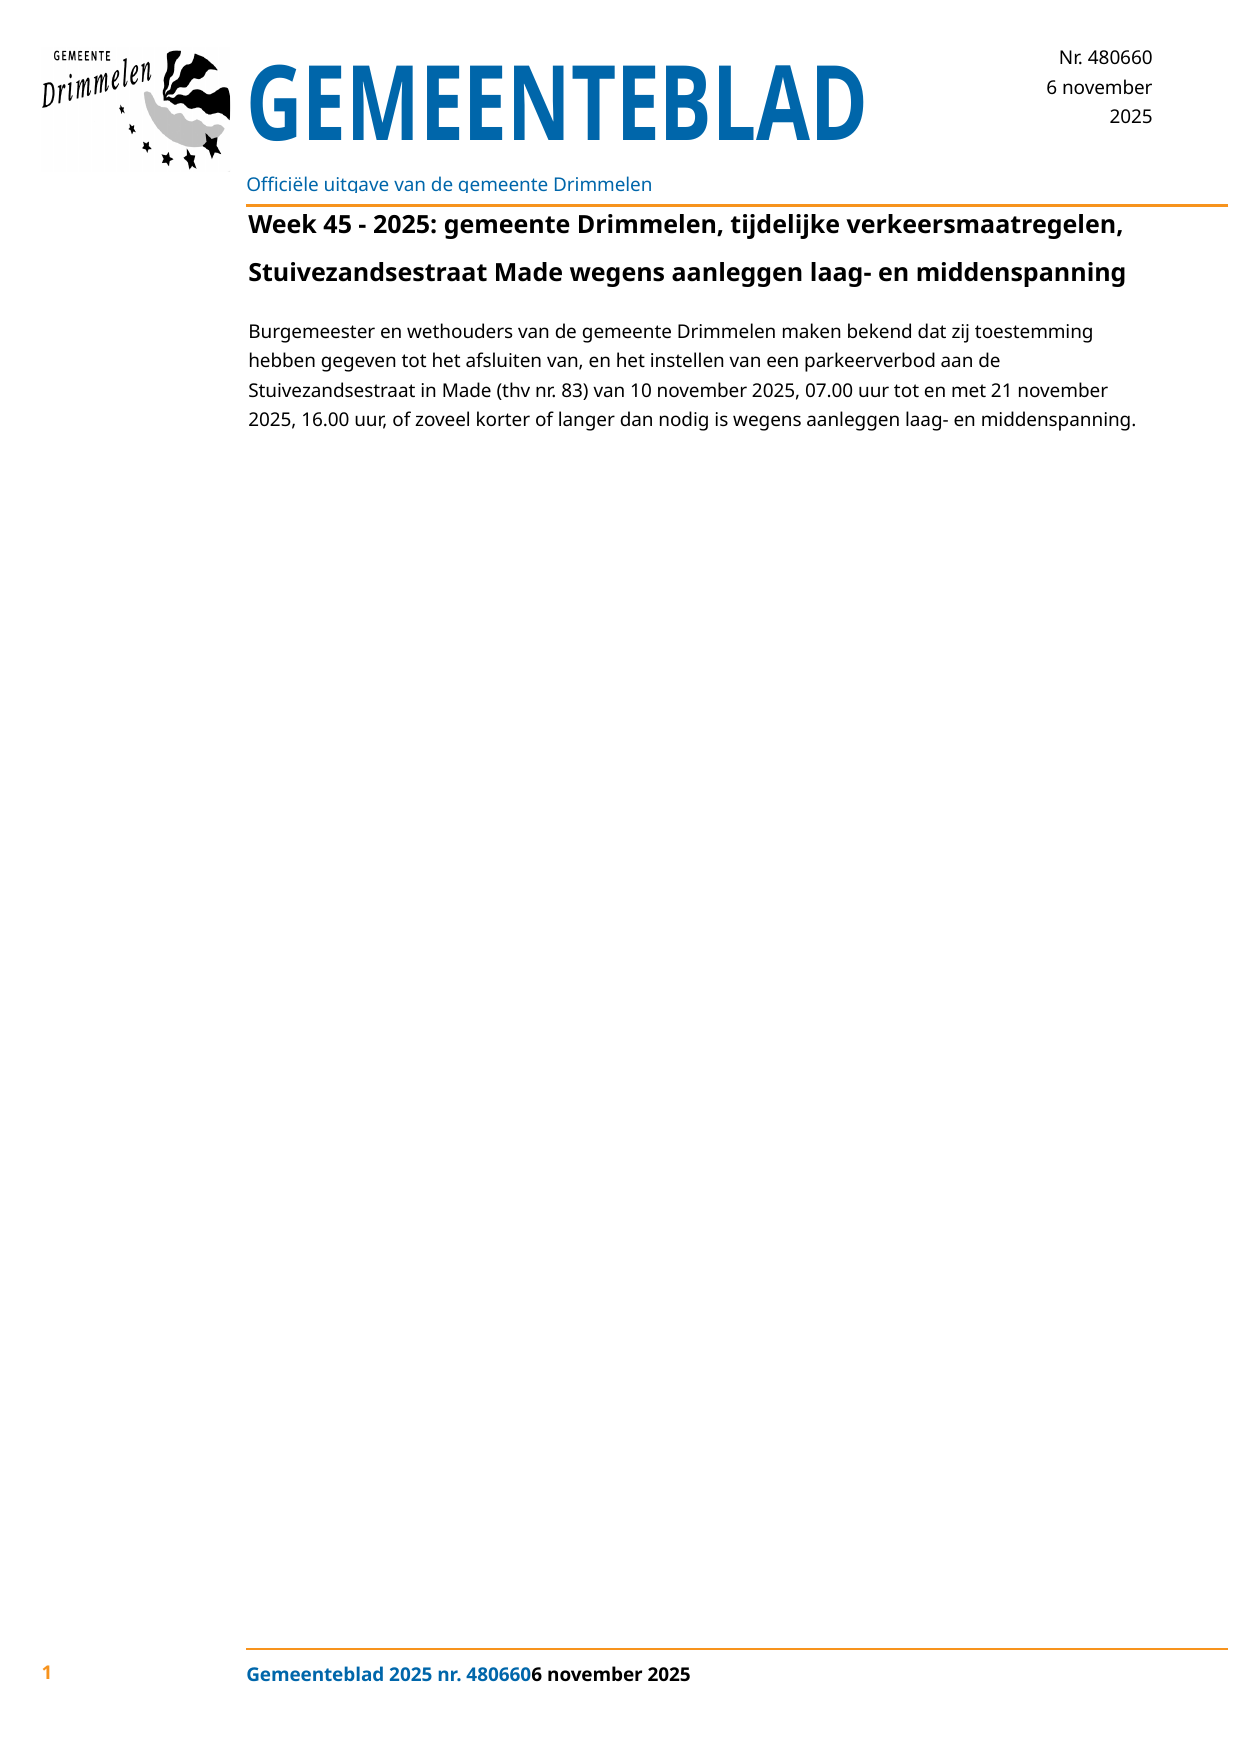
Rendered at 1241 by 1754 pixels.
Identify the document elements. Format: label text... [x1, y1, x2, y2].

text Burgemeester en wethouders van de gemeente Drimmelen maken bekend dat zij toestemming hebben gegeven tot het afsluiten van, en het instellen van een parkeerverbod aan de Stuivezandsestraat in Made (thv nr. 83) van 10 november 2025, 07.00 uur tot en met 21 november 2025, 16.00 uur, of zoveel korter of langer dan nodig is wegens aanleggen laag- en middenspanning. [248, 318, 1152, 432]
picture [41, 47, 231, 172]
text Week 45 - 2025: gemeente Drimmelen, tijdelijke verkeersmaatregelen, Stuivezandsestraat Made wegens aanleggen laag- en middenspanning [248, 207, 1152, 288]
